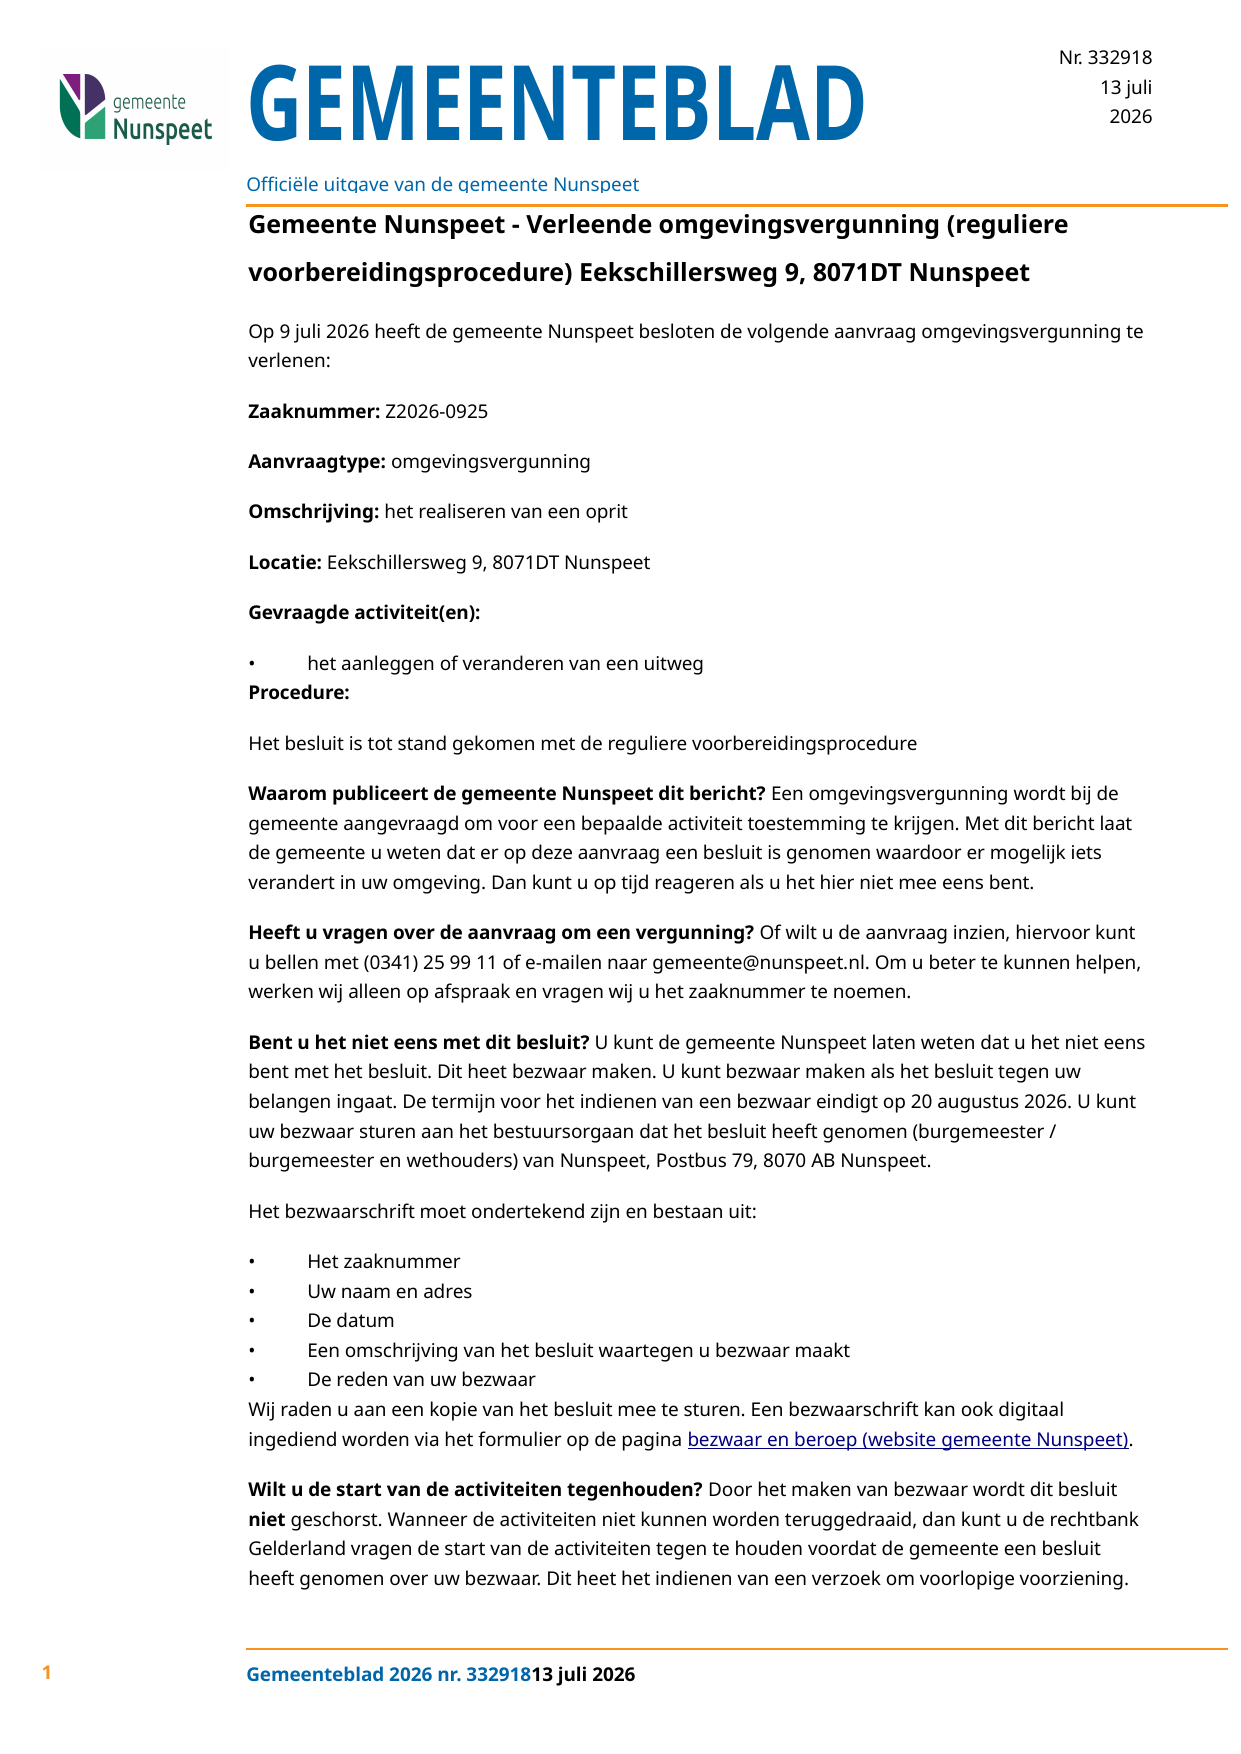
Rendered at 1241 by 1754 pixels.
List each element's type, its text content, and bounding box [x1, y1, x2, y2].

list het aanleggen of veranderen van een uitweg [248, 650, 1152, 676]
text Waarom publiceert de gemeente Nunspeet dit bericht? Een omgevingsvergunning wordt bij de gemeente aangevraagd om voor een bepaalde activiteit toestemming te krijgen. Met dit bericht laat de gemeente u weten dat er op deze aanvraag een besluit is genomen waardoor er mogelijk iets verandert in uw omgeving. Dan kunt u op tijd reageren als u het hier niet mee eens bent. [248, 780, 1152, 895]
text Gemeente Nunspeet - Verleende omgevingsvergunning (reguliere voorbereidingsprocedure) Eekschillersweg 9, 8071DT Nunspeet [248, 207, 1152, 288]
text Het bezwaarschrift moet ondertekend zijn en bestaan uit: [248, 1198, 1152, 1224]
list Een omschrijving van het besluit waartegen u bezwaar maakt [248, 1337, 1152, 1363]
text Het besluit is tot stand gekomen met de reguliere voorbereidingsprocedure [248, 730, 1152, 756]
list De datum [248, 1307, 1152, 1333]
list De reden van uw bezwaar [248, 1367, 1152, 1392]
text Op 9 juli 2026 heeft de gemeente Nunspeet besloten de volgende aanvraag omgevingsvergunning te verlenen: [248, 318, 1152, 373]
text Heeft u vragen over de aanvraag om een vergunning? Of wilt u de aanvraag inzien, hiervoor kunt u bellen met (0341) 25 99 11 of e-mailen naar gemeente@nunspeet.nl. Om u beter te kunnen helpen, werken wij alleen op afspraak en vragen wij u het zaaknummer te noemen. [248, 919, 1152, 1004]
text Procedure: [248, 679, 1152, 705]
list Het zaaknummer [248, 1248, 1152, 1274]
text Bent u het niet eens met dit besluit? U kunt de gemeente Nunspeet laten weten dat u het niet eens bent met het besluit. Dit heet bezwaar maken. U kunt bezwaar maken als het besluit tegen uw belangen ingaat. De termijn voor het indienen van een bezwaar eindigt op 20 augustus 2026. U kunt uw bezwaar sturen aan het bestuursorgaan dat het besluit heeft genomen (burgemeester / burgemeester en wethouders) van Nunspeet, Postbus 79, 8070 AB Nunspeet. [248, 1029, 1152, 1173]
text Aanvraagtype: omgevingsvergunning [248, 448, 1152, 474]
list Uw naam en adres [248, 1278, 1152, 1304]
picture [41, 47, 231, 172]
text Locatie: Eekschillersweg 9, 8071DT Nunspeet [248, 549, 1152, 575]
text Wilt u de start van de activiteiten tegenhouden? Door het maken van bezwaar wordt dit besluit niet geschorst. Wanneer de activiteiten niet kunnen worden teruggedraaid, dan kunt u de rechtbank Gelderland vragen de start van de activiteiten tegen te houden voordat de gemeente een besluit heeft genomen over uw bezwaar. Dit heet het indienen van een verzoek om voorlopige voorziening. [248, 1476, 1152, 1591]
text Zaaknummer: Z2026-0925 [248, 398, 1152, 424]
text Gevraagde activiteit(en): [248, 599, 1152, 625]
text Wij raden u aan een kopie van het besluit mee te sturen. Een bezwaarschrift kan ook digitaal ingediend worden via het formulier op de pagina bezwaar en beroep (website gemeente Nunspeet). [248, 1396, 1152, 1452]
text Omschrijving: het realiseren van een oprit [248, 499, 1152, 524]
